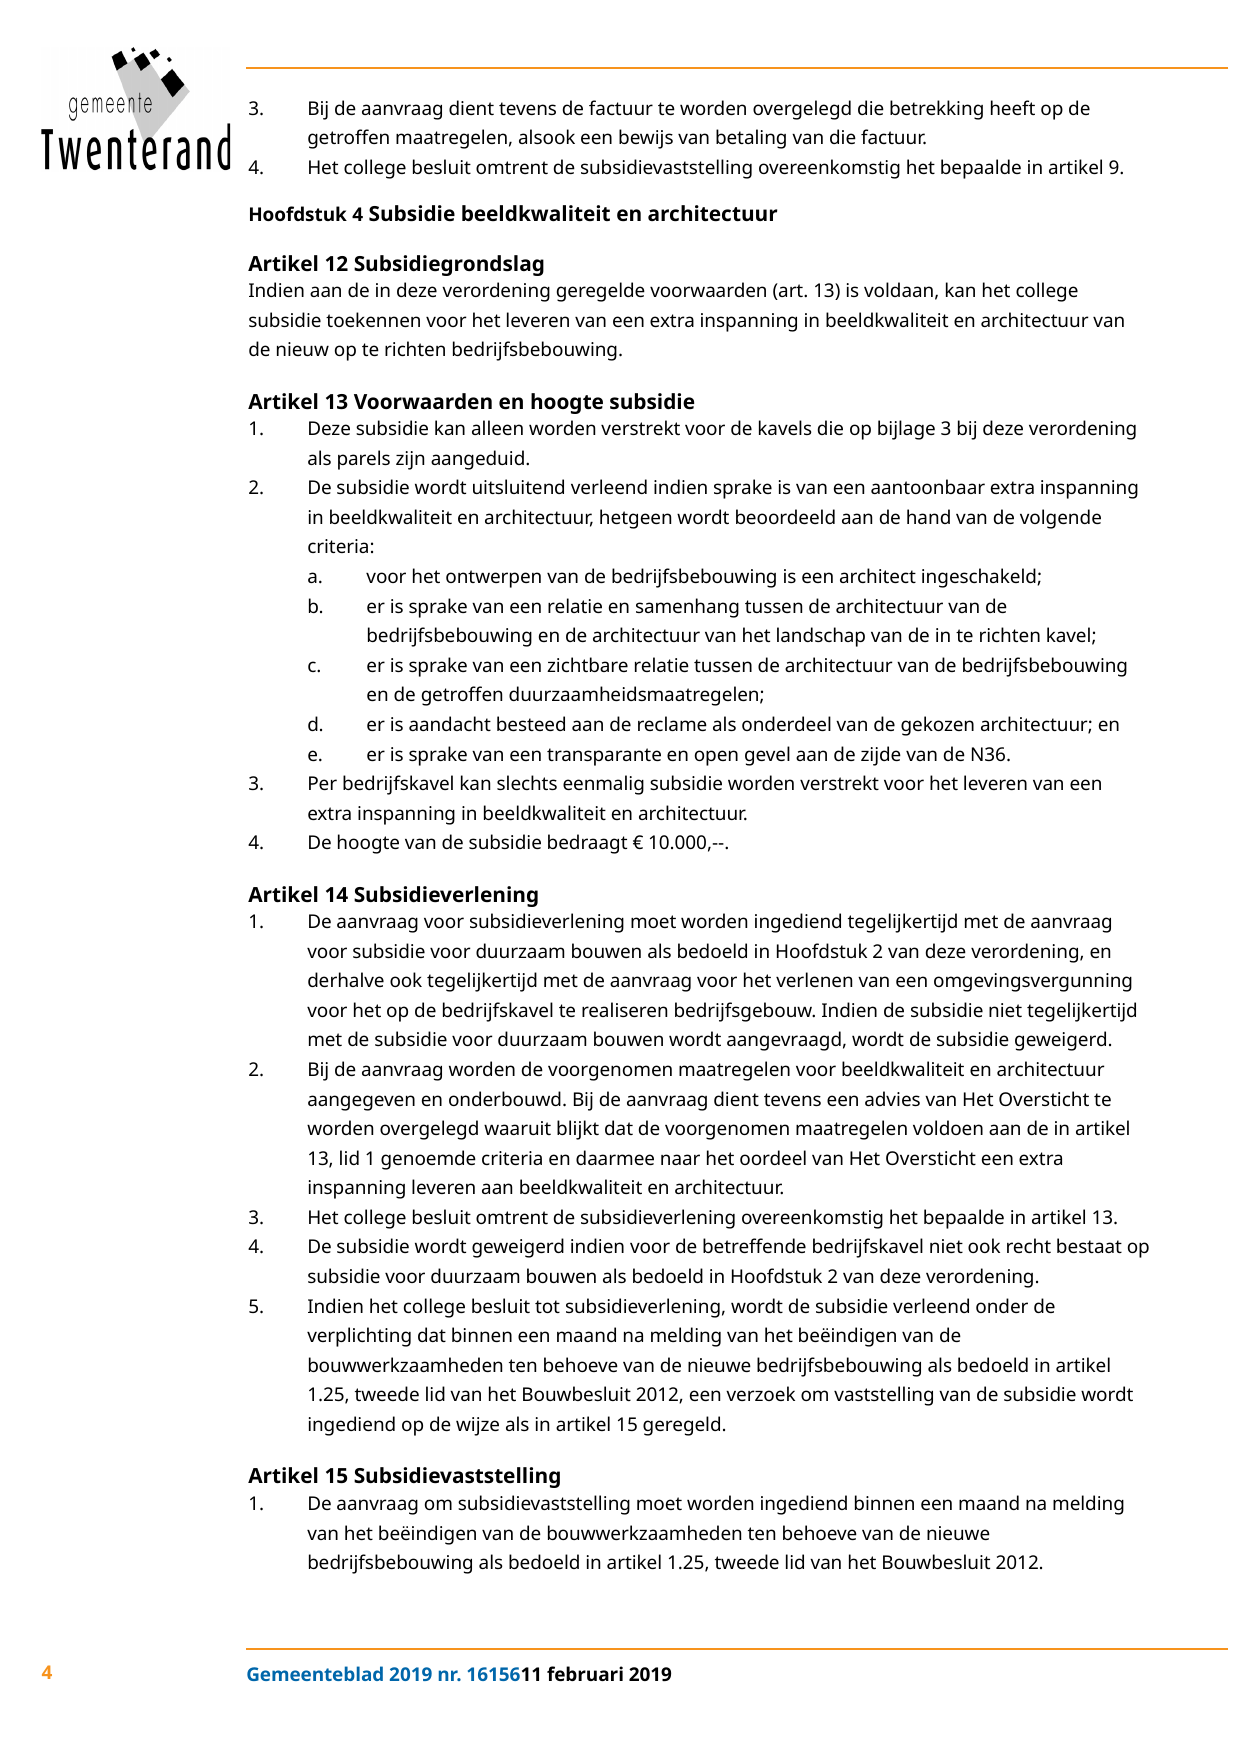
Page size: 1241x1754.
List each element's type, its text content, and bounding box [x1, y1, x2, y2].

list er is sprake van een transparante en open gevel aan de zijde van de N36. [307, 741, 1152, 766]
text Artikel 15 Subsidievaststelling [248, 1462, 1152, 1490]
list De aanvraag voor subsidieverlening moet worden ingediend tegelijkertijd met de aanvraag voor subsidie voor duurzaam bouwen als bedoeld in Hoofdstuk 2 van deze verordening, en derhalve ook tegelijkertijd met de aanvraag voor het verlenen van een omgevingsvergunning voor het op de bedrijfskavel te realiseren bedrijfsgebouw. Indien de subsidie niet tegelijkertijd met de subsidie voor duurzaam bouwen wordt aangevraagd, wordt de subsidie geweigerd. [248, 908, 1152, 1052]
list De subsidie wordt geweigerd indien voor de betreffende bedrijfskavel niet ook recht bestaat op subsidie voor duurzaam bouwen als bedoeld in Hoofdstuk 2 van deze verordening. [248, 1234, 1152, 1289]
list Het college besluit omtrent de subsidievaststelling overeenkomstig het bepaalde in artikel 9. [248, 154, 1152, 180]
list De aanvraag om subsidievaststelling moet worden ingediend binnen een maand na melding van het beëindigen van de bouwwerkzaamheden ten behoeve van de nieuwe bedrijfsbebouwing als bedoeld in artikel 1.25, tweede lid van het Bouwbesluit 2012. [248, 1490, 1152, 1575]
text Artikel 14 Subsidieverlening [248, 880, 1152, 908]
list voor het ontwerpen van de bedrijfsbebouwing is een architect ingeschakeld; [307, 563, 1152, 589]
list er is aandacht besteed aan de reclame als onderdeel van de gekozen architectuur; en [307, 711, 1152, 737]
text Indien aan de in deze verordening geregelde voorwaarden (art. 13) is voldaan, kan het college subsidie toekennen voor het leveren van een extra inspanning in beeldkwaliteit en architectuur van de nieuw op te richten bedrijfsbebouwing. [248, 277, 1152, 362]
list De hoogte van de subsidie bedraagt € 10.000,--. [248, 829, 1152, 855]
list Indien het college besluit tot subsidieverlening, wordt de subsidie verleend onder de verplichting dat binnen een maand na melding van het beëindigen van de bouwwerkzaamheden ten behoeve van de nieuwe bedrijfsbebouwing als bedoeld in artikel 1.25, tweede lid van het Bouwbesluit 2012, een verzoek om vaststelling van de subsidie wordt ingediend op de wijze als in artikel 15 geregeld. [248, 1293, 1152, 1437]
list Het college besluit omtrent de subsidieverlening overeenkomstig het bepaalde in artikel 13. [248, 1204, 1152, 1230]
list er is sprake van een zichtbare relatie tussen de architectuur van de bedrijfsbebouwing en de getroffen duurzaamheidsmaatregelen; [307, 652, 1152, 707]
text Artikel 12 Subsidiegrondslag [248, 249, 1152, 277]
list Bij de aanvraag dient tevens de factuur te worden overgelegd die betrekking heeft op de getroffen maatregelen, alsook een bewijs van betaling van die factuur. [248, 95, 1152, 150]
list Deze subsidie kan alleen worden verstrekt voor de kavels die op bijlage 3 bij deze verordening als parels zijn aangeduid. [248, 415, 1152, 471]
list Bij de aanvraag worden de voorgenomen maatregelen voor beeldkwaliteit en architectuur aangegeven en onderbouwd. Bij de aanvraag dient tevens een advies van Het Oversticht te worden overgelegd waaruit blijkt dat de voorgenomen maatregelen voldoen aan de in artikel 13, lid 1 genoemde criteria en daarmee naar het oordeel van Het Oversticht een extra inspanning leveren aan beeldkwaliteit en architectuur. [248, 1056, 1152, 1200]
list Per bedrijfskavel kan slechts eenmalig subsidie worden verstrekt voor het leveren van een extra inspanning in beeldkwaliteit en architectuur. [248, 770, 1152, 826]
text Hoofdstuk 4 Subsidie beeldkwaliteit en architectuur [248, 199, 1152, 228]
picture [41, 47, 231, 172]
list De subsidie wordt uitsluitend verleend indien sprake is van een aantoonbaar extra inspanning in beeldkwaliteit en architectuur, hetgeen wordt beoordeeld aan de hand van de volgende criteria: [248, 474, 1152, 559]
text Artikel 13 Voorwaarden en hoogte subsidie [248, 387, 1152, 415]
list er is sprake van een relatie en samenhang tussen de architectuur van de bedrijfsbebouwing en de architectuur van het landschap van de in te richten kavel; [307, 593, 1152, 648]
